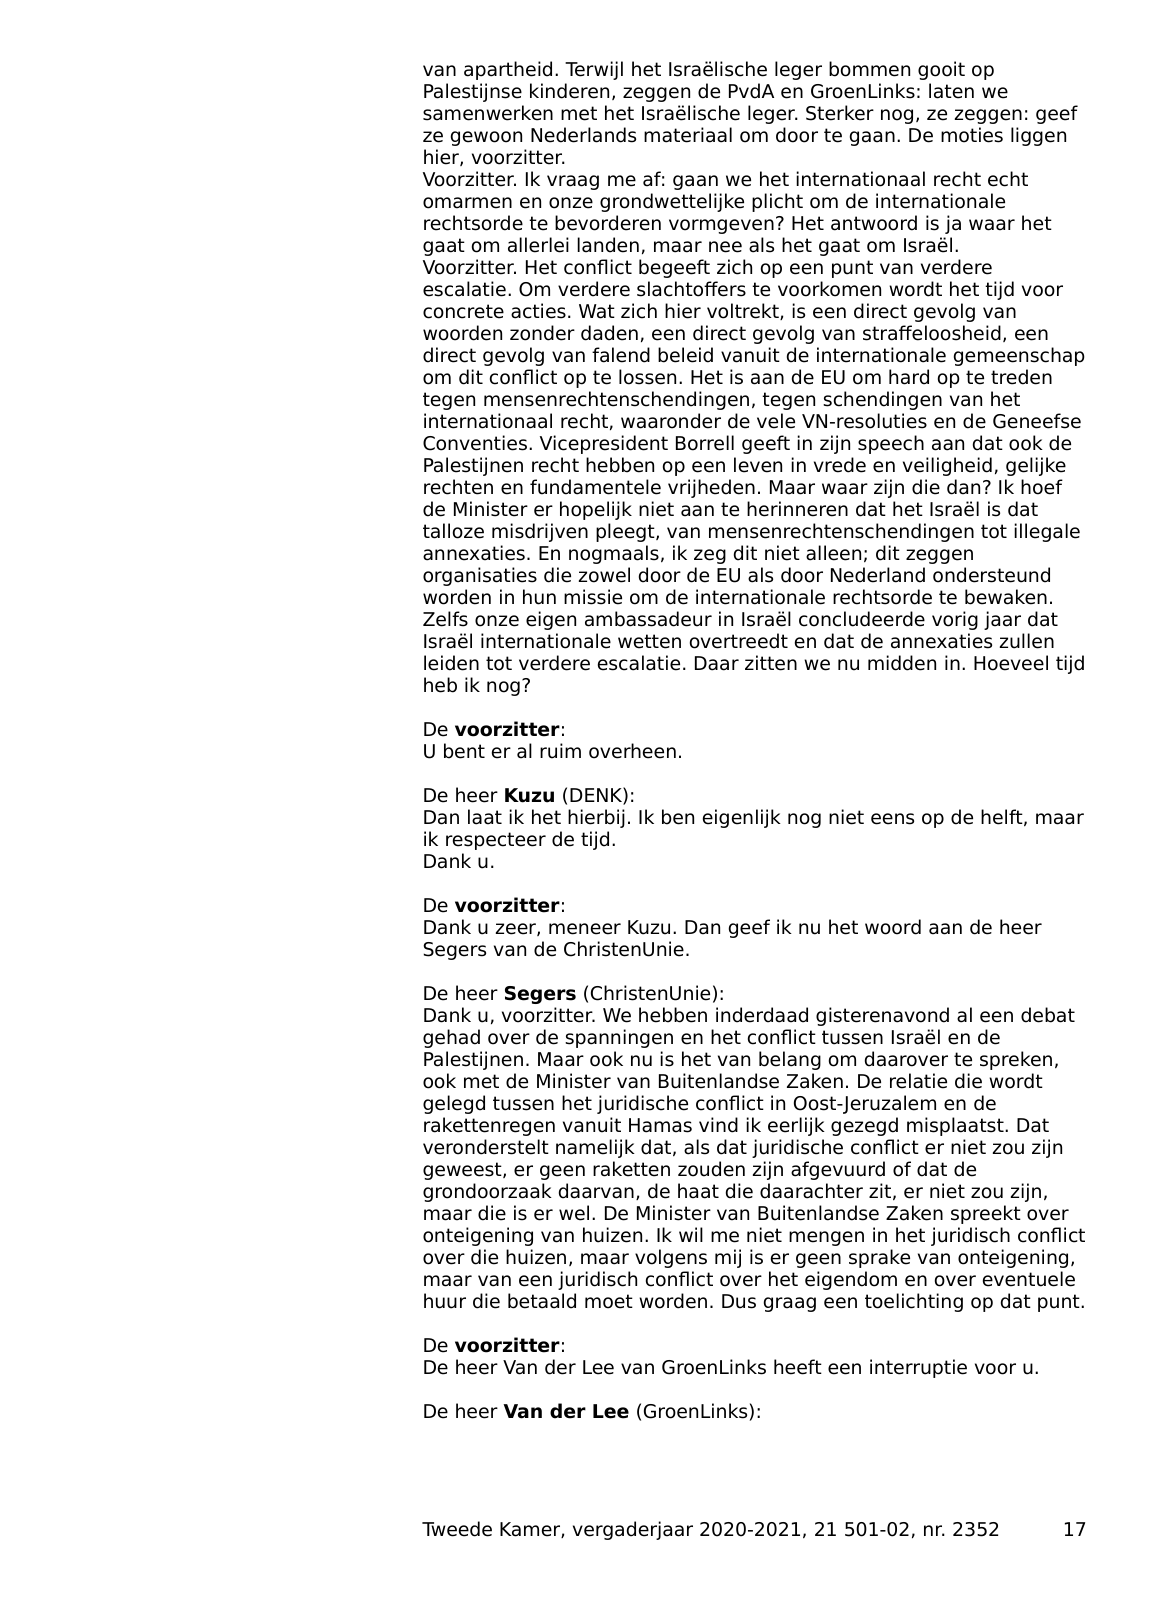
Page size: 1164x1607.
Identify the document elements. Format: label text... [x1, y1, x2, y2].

text De heer Van der Lee (GroenLinks): [422, 1401, 1087, 1423]
text Dan laat ik het hierbij. Ik ben eigenlijk nog niet eens op de helft, maar ik respecteer de tijd. [422, 807, 1087, 851]
text De heer Segers (ChristenUnie): [422, 983, 1087, 1005]
text Dank u zeer, meneer Kuzu. Dan geef ik nu het woord aan de heer Segers van de ChristenUnie. [422, 917, 1087, 961]
text De heer Kuzu (DENK): [422, 785, 1087, 807]
text De heer Van der Lee van GroenLinks heeft een interruptie voor u. [422, 1357, 1087, 1379]
text Voorzitter. Ik vraag me af: gaan we het internationaal recht echt omarmen en onze grondwettelijke plicht om de internationale rechtsorde te bevorderen vormgeven? Het antwoord is ja waar het gaat om allerlei landen, maar nee als het gaat om Israël. [422, 169, 1087, 257]
text U bent er al ruim overheen. [422, 741, 1087, 763]
text De voorzitter: [422, 1335, 1087, 1357]
text De voorzitter: [422, 719, 1087, 741]
text Voorzitter. Het conflict begeeft zich op een punt van verdere escalatie. Om verdere slachtoffers te voorkomen wordt het tijd voor concrete acties. Wat zich hier voltrekt, is een direct gevolg van woorden zonder daden, een direct gevolg van straffeloosheid, een direct gevolg van falend beleid vanuit de internationale gemeenschap om dit conflict op te lossen. Het is aan de EU om hard op te treden tegen mensenrechtenschendingen, tegen schendingen van het internationaal recht, waaronder de vele VN-resoluties en de Geneefse Conventies. Vicepresident Borrell geeft in zijn speech aan dat ook de Palestijnen recht hebben op een leven in vrede en veiligheid, gelijke rechten en fundamentele vrijheden. Maar waar zijn die dan? Ik hoef de Minister er hopelijk niet aan te herinneren dat het Israël is dat talloze misdrijven pleegt, van mensenrechtenschendingen tot illegale annexaties. En nogmaals, ik zeg dit niet alleen; dit zeggen organisaties die zowel door de EU als door Nederland ondersteund worden in hun missie om de internationale rechtsorde te bewaken. Zelfs onze eigen ambassadeur in Israël concludeerde vorig jaar dat Israël internationale wetten overtreedt en dat de annexaties zullen leiden tot verdere escalatie. Daar zitten we nu midden in. Hoeveel tijd heb ik nog? [422, 257, 1087, 696]
text Dank u, voorzitter. We hebben inderdaad gisterenavond al een debat gehad over de spanningen en het conflict tussen Israël en de Palestijnen. Maar ook nu is het van belang om daarover te spreken, ook met de Minister van Buitenlandse Zaken. De relatie die wordt gelegd tussen het juridische conflict in Oost-Jeruzalem en de rakettenregen vanuit Hamas vind ik eerlijk gezegd misplaatst. Dat veronderstelt namelijk dat, als dat juridische conflict er niet zou zijn geweest, er geen raketten zouden zijn afgevuurd of dat de grondoorzaak daarvan, de haat die daarachter zit, er niet zou zijn, maar die is er wel. De Minister van Buitenlandse Zaken spreekt over onteigening van huizen. Ik wil me niet mengen in het juridisch conflict over die huizen, maar volgens mij is er geen sprake van onteigening, maar van een juridisch conflict over het eigendom en over eventuele huur die betaald moet worden. Dus graag een toelichting op dat punt. [422, 1005, 1087, 1313]
text De voorzitter: [422, 895, 1087, 917]
text van apartheid. Terwijl het Israëlische leger bommen gooit op Palestijnse kinderen, zeggen de PvdA en GroenLinks: laten we samenwerken met het Israëlische leger. Sterker nog, ze zeggen: geef ze gewoon Nederlands materiaal om door te gaan. De moties liggen hier, voorzitter. [422, 59, 1087, 169]
text Dank u. [422, 851, 1087, 873]
